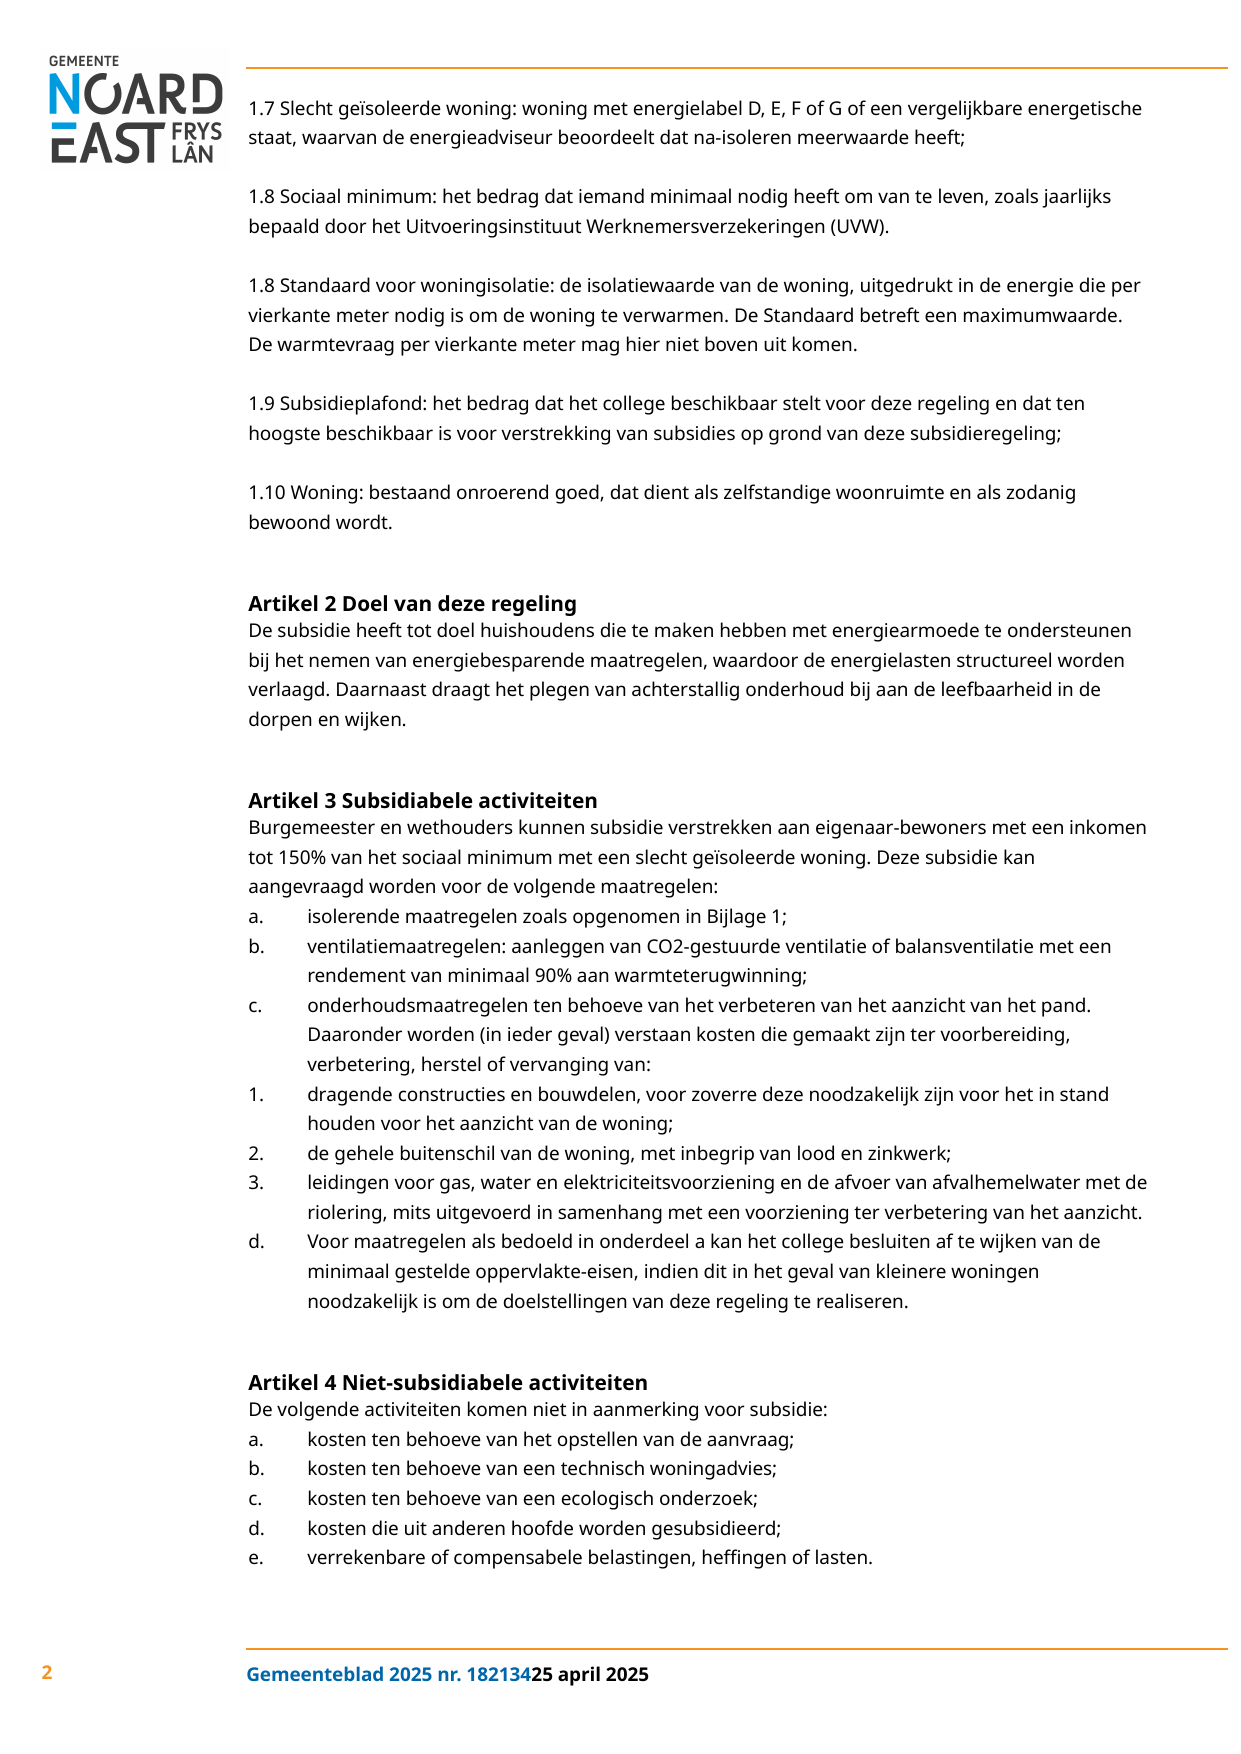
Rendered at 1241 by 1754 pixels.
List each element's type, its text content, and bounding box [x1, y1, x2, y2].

text 1.7 Slecht geïsoleerde woning: woning met energielabel D, E, F of G of een vergelijkbare energetische staat, waarvan de energieadviseur beoordeelt dat na-isoleren meerwaarde heeft; [248, 95, 1152, 150]
text De subsidie heeft tot doel huishoudens die te maken hebben met energiearmoede te ondersteunen bij het nemen van energiebesparende maatregelen, waardoor de energielasten structureel worden verlaagd. Daarnaast draagt het plegen van achterstallig onderhoud bij aan de leefbaarheid in de dorpen en wijken. [248, 617, 1152, 732]
text 1.8 Sociaal minimum: het bedrag dat iemand minimaal nodig heeft om van te leven, zoals jaarlijks bepaald door het Uitvoeringsinstituut Werknemersverzekeringen (UVW). [248, 183, 1152, 239]
text Artikel 2 Doel van deze regeling [248, 589, 1152, 617]
text De volgende activiteiten komen niet in aanmerking voor subsidie: [248, 1396, 1152, 1422]
picture [41, 47, 231, 172]
list leidingen voor gas, water en elektriciteitsvoorziening en de afvoer van afvalhemelwater met de riolering, mits uitgevoerd in samenhang met een voorziening ter verbetering van het aanzicht. [248, 1169, 1152, 1225]
text Artikel 4 Niet-subsidiabele activiteiten [248, 1368, 1152, 1396]
list onderhoudsmaatregelen ten behoeve van het verbeteren van het aanzicht van het pand. Daaronder worden (in ieder geval) verstaan kosten die gemaakt zijn ter voorbereiding, verbetering, herstel of vervanging van: [248, 992, 1152, 1077]
list de gehele buitenschil van de woning, met inbegrip van lood en zinkwerk; [248, 1140, 1152, 1166]
list dragende constructies en bouwdelen, voor zoverre deze noodzakelijk zijn voor het in stand houden voor het aanzicht van de woning; [248, 1081, 1152, 1136]
list Voor maatregelen als bedoeld in onderdeel a kan het college besluiten af te wijken van de minimaal gestelde oppervlakte-eisen, indien dit in het geval van kleinere woningen noodzakelijk is om de doelstellingen van deze regeling te realiseren. [248, 1229, 1152, 1314]
list verrekenbare of compensabele belastingen, heffingen of lasten. [248, 1544, 1152, 1570]
text 1.10 Woning: bestaand onroerend goed, dat dient als zelfstandige woonruimte en als zodanig bewoond wordt. [248, 479, 1152, 535]
list kosten die uit anderen hoofde worden gesubsidieerd; [248, 1515, 1152, 1540]
list kosten ten behoeve van een ecologisch onderzoek; [248, 1485, 1152, 1511]
text 1.9 Subsidieplafond: het bedrag dat het college beschikbaar stelt voor deze regeling en dat ten hoogste beschikbaar is voor verstrekking van subsidies op grond van deze subsidieregeling; [248, 391, 1152, 446]
text 1.8 Standaard voor woningisolatie: de isolatiewaarde van de woning, uitgedrukt in de energie die per vierkante meter nodig is om de woning te verwarmen. De Standaard betreft een maximumwaarde. De warmtevraag per vierkante meter mag hier niet boven uit komen. [248, 272, 1152, 357]
list kosten ten behoeve van het opstellen van de aanvraag; [248, 1426, 1152, 1452]
text Burgemeester en wethouders kunnen subsidie verstrekken aan eigenaar-bewoners met een inkomen tot 150% van het sociaal minimum met een slecht geïsoleerde woning. Deze subsidie kan aangevraagd worden voor de volgende maatregelen: [248, 814, 1152, 899]
text Artikel 3 Subsidiabele activiteiten [248, 786, 1152, 814]
list kosten ten behoeve van een technisch woningadvies; [248, 1456, 1152, 1481]
list isolerende maatregelen zoals opgenomen in Bijlage 1; [248, 903, 1152, 929]
list ventilatiemaatregelen: aanleggen van CO2-gestuurde ventilatie of balansventilatie met een rendement van minimaal 90% aan warmteterugwinning; [248, 933, 1152, 988]
